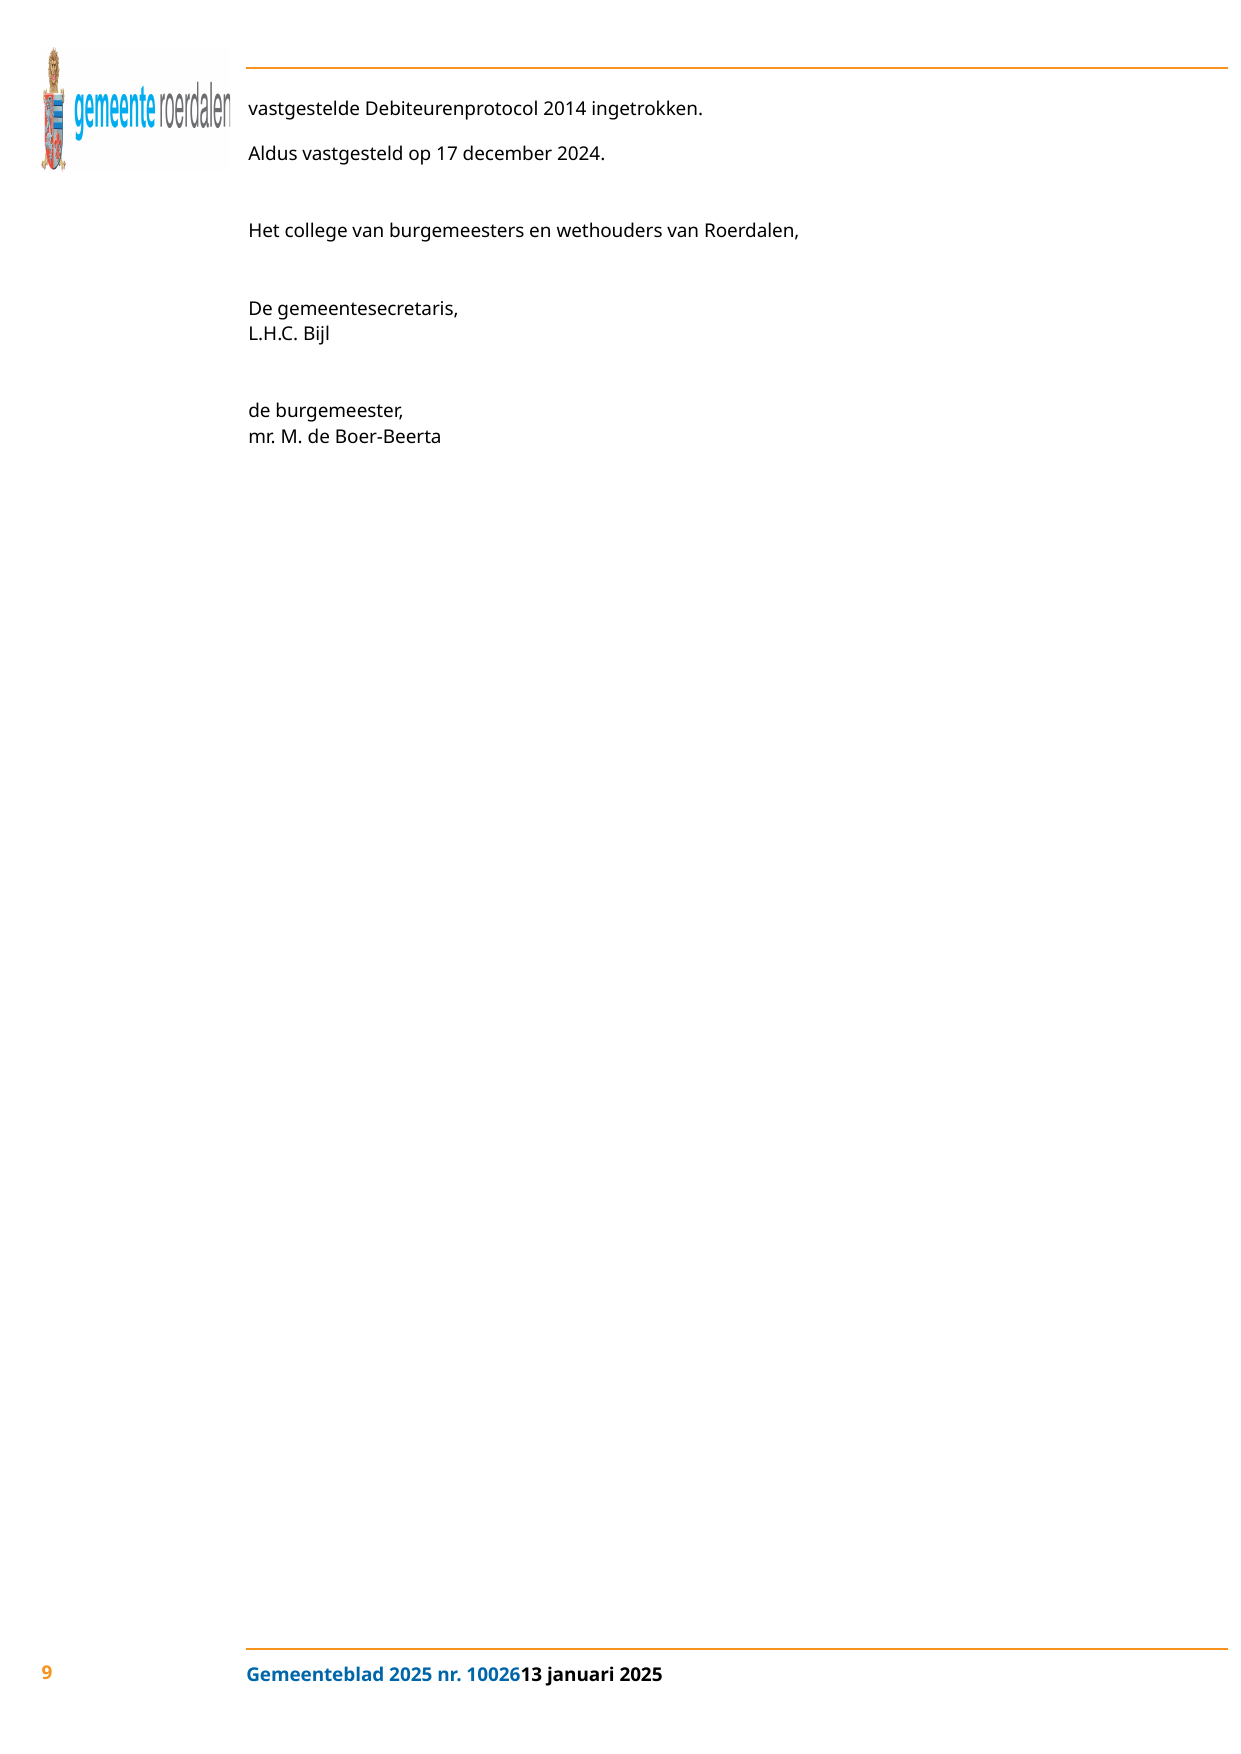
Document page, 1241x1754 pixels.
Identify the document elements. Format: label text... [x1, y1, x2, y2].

text de burgemeester, [248, 398, 1152, 423]
picture [41, 47, 231, 172]
text vastgestelde Debiteurenprotocol 2014 ingetrokken. [248, 95, 1152, 121]
text L.H.C. Bijl [248, 321, 1152, 346]
text mr. M. de Boer-Beerta [248, 423, 1152, 449]
text De gemeentesecretaris, [248, 295, 1152, 321]
text Het college van burgemeesters en wethouders van Roerdalen, [248, 218, 1152, 243]
text Aldus vastgesteld op 17 december 2024. [248, 140, 1152, 166]
